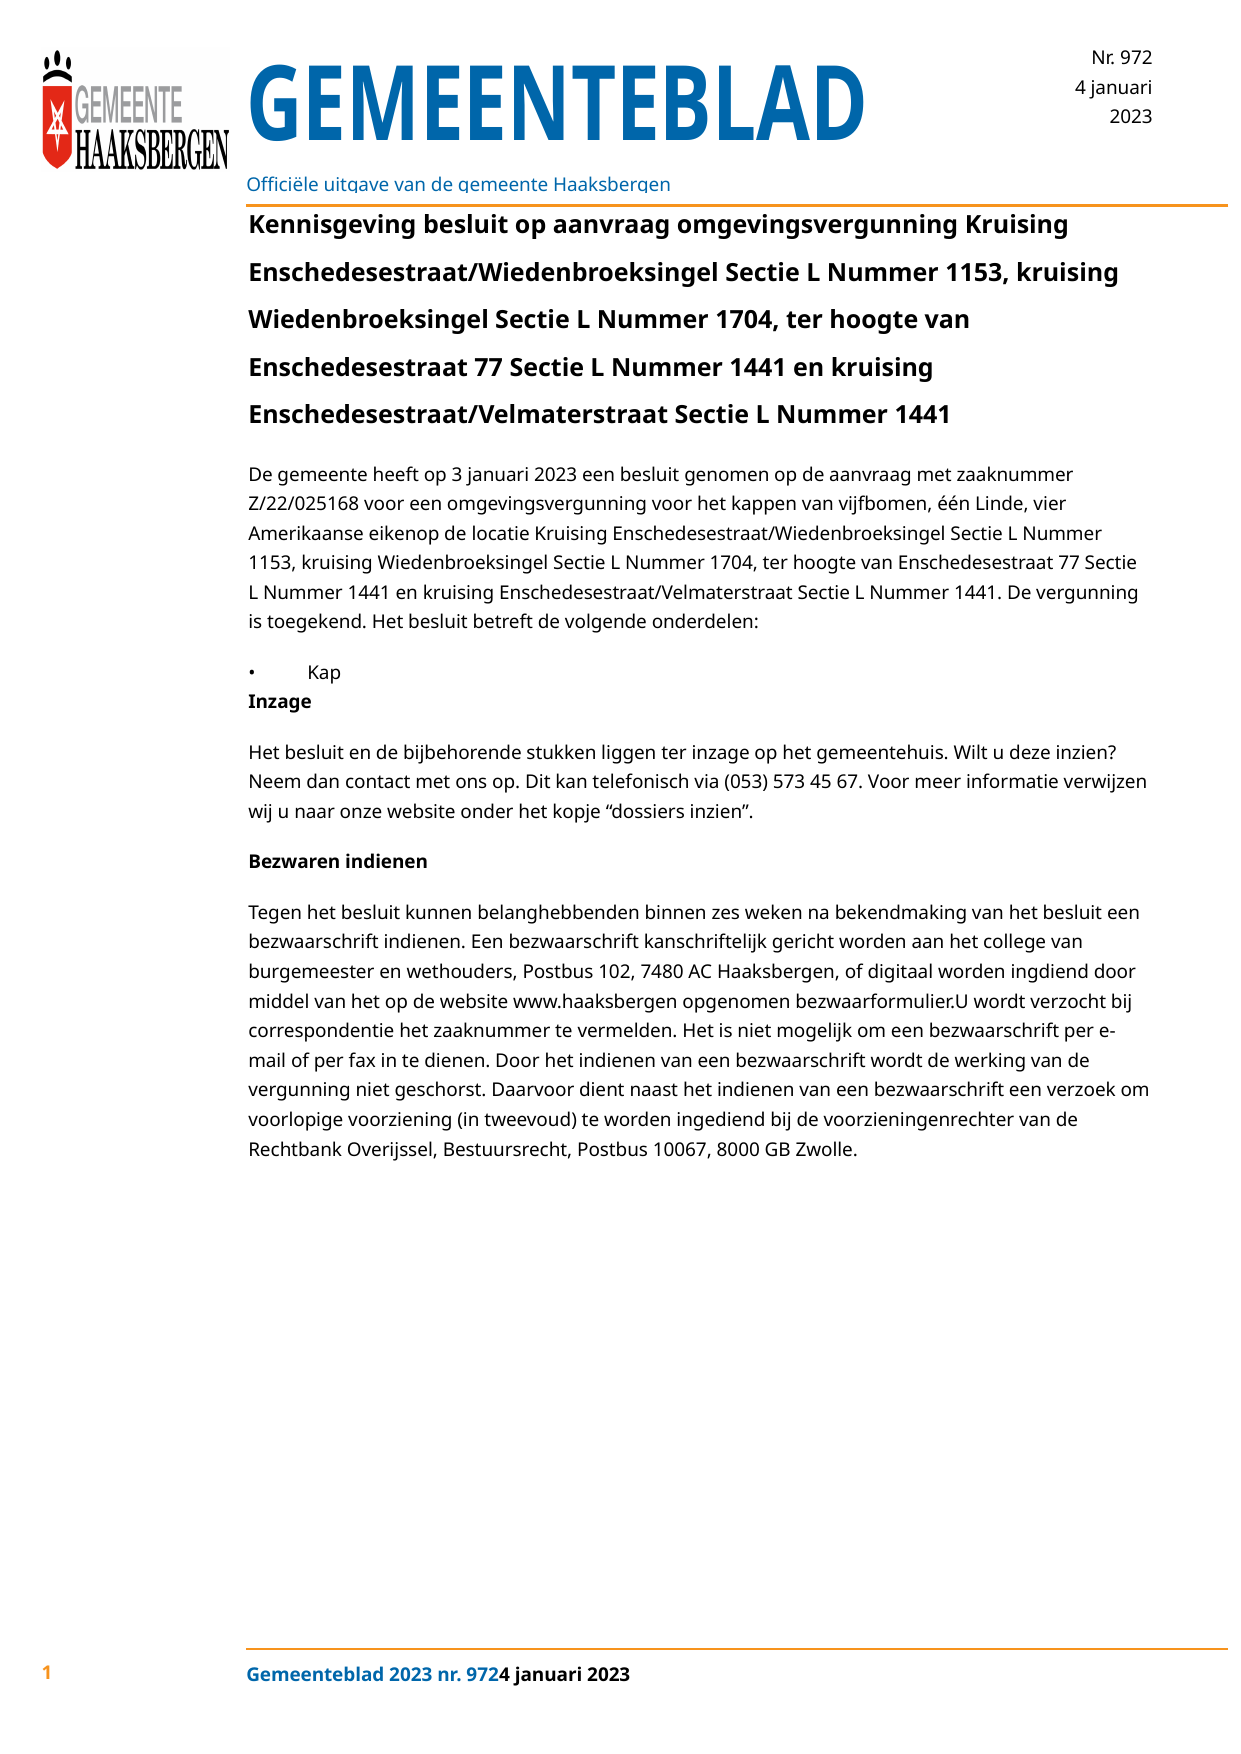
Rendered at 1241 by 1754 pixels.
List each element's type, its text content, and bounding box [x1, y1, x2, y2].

text De gemeente heeft op 3 januari 2023 een besluit genomen op de aanvraag met zaaknummer Z/22/025168 voor een omgevingsvergunning voor het kappen van vijfbomen, één Linde, vier Amerikaanse eikenop de locatie Kruising Enschedesestraat/Wiedenbroeksingel Sectie L Nummer 1153, kruising Wiedenbroeksingel Sectie L Nummer 1704, ter hoogte van Enschedesestraat 77 Sectie L Nummer 1441 en kruising Enschedesestraat/Velmaterstraat Sectie L Nummer 1441. De vergunning is toegekend. Het besluit betreft de volgende onderdelen: [248, 461, 1152, 634]
list Kap [248, 659, 1152, 685]
picture [41, 47, 231, 172]
text Inzage [248, 689, 1152, 714]
text Bezwaren indienen [248, 849, 1152, 874]
text Kennisgeving besluit op aanvraag omgevingsvergunning Kruising Enschedesestraat/Wiedenbroeksingel Sectie L Nummer 1153, kruising Wiedenbroeksingel Sectie L Nummer 1704, ter hoogte van Enschedesestraat 77 Sectie L Nummer 1441 en kruising Enschedesestraat/Velmaterstraat Sectie L Nummer 1441 [248, 207, 1152, 431]
text Het besluit en de bijbehorende stukken liggen ter inzage op het gemeentehuis. Wilt u deze inzien? Neem dan contact met ons op. Dit kan telefonisch via (053) 573 45 67. Voor meer informatie verwijzen wij u naar onze website onder het kopje “dossiers inzien”. [248, 739, 1152, 824]
text Tegen het besluit kunnen belanghebbenden binnen zes weken na bekendmaking van het besluit een bezwaarschrift indienen. Een bezwaarschrift kanschriftelijk gericht worden aan het college van burgemeester en wethouders, Postbus 102, 7480 AC Haaksbergen, of digitaal worden ingdiend door middel van het op de website www.haaksbergen opgenomen bezwaarformulier.U wordt verzocht bij correspondentie het zaaknummer te vermelden. Het is niet mogelijk om een bezwaarschrift per e-mail of per fax in te dienen. Door het indienen van een bezwaarschrift wordt de werking van de vergunning niet geschorst. Daarvoor dient naast het indienen van een bezwaarschrift een verzoek om voorlopige voorziening (in tweevoud) te worden ingediend bij de voorzieningenrechter van de Rechtbank Overijssel, Bestuursrecht, Postbus 10067, 8000 GB Zwolle. [248, 899, 1152, 1161]
